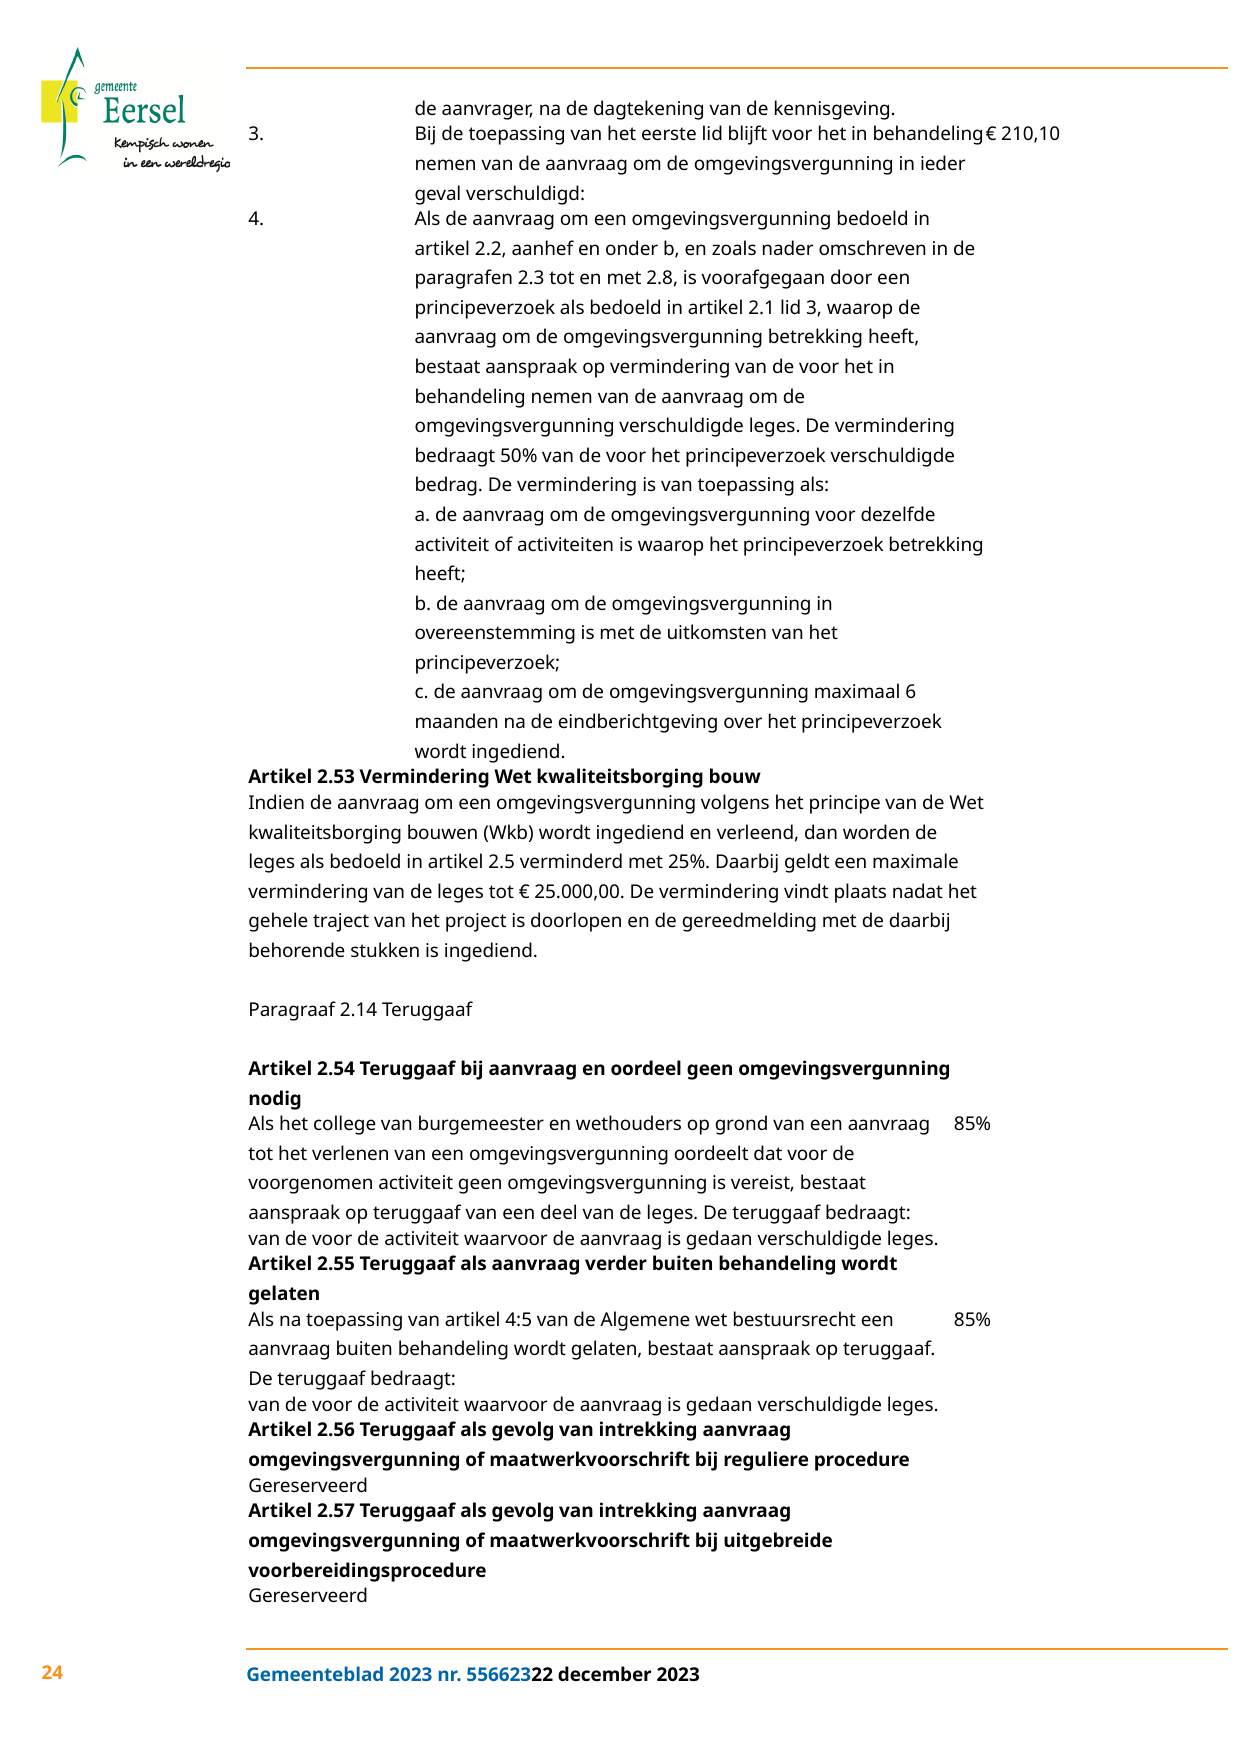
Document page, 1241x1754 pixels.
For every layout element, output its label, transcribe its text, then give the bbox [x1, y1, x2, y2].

text Paragraaf 2.14 Teruggaaf [248, 996, 1152, 1022]
table_cell van de voor de activiteit waarvoor de aanvraag is gedaan verschuldigde leges. [248, 1225, 954, 1251]
table_cell 3. [248, 121, 414, 205]
table_cell [248, 95, 414, 121]
table_cell [954, 1251, 1152, 1306]
table_cell van de voor de activiteit waarvoor de aanvraag is gedaan verschuldigde leges. [248, 1391, 954, 1417]
table_cell Als het college van burgemeester en wethouders op grond van een aanvraag tot het verlenen van een omgevingsvergunning oordeelt dat voor de voorgenomen activiteit geen omgevingsvergunning is vereist, bestaat aanspraak op teruggaaf van een deel van de leges. De teruggaaf bedraagt: [248, 1110, 954, 1225]
table_cell 85% [954, 1306, 1152, 1391]
table_cell Artikel 2.56 Teruggaaf als gevolg van intrekking aanvraag omgevingsvergunning of maatwerkvoorschrift bij reguliere procedure [248, 1417, 954, 1472]
table_header [954, 1055, 1152, 1110]
table_cell 4. [248, 205, 414, 764]
table_cell Artikel 2.55 Teruggaaf als aanvraag verder buiten behandeling wordt gelaten [248, 1251, 954, 1306]
table_cell de aanvrager, na de dagtekening van de kennisgeving. [414, 95, 985, 121]
table_cell Artikel 2.53 Vermindering Wet kwaliteitsborging bouw [248, 764, 985, 789]
table_cell [954, 1391, 1152, 1417]
table_cell Als de aanvraag om een omgevingsvergunning bedoeld in artikel 2.2, aanhef en onder b, en zoals nader omschreven in de paragrafen 2.3 tot en met 2.8, is voorafgegaan door een principeverzoek als bedoeld in artikel 2.1 lid 3, waarop de aanvraag om de omgevingsvergunning betrekking heeft, bestaat aanspraak op vermindering van de voor het in behandeling nemen van de aanvraag om de omgevingsvergunning verschuldigde leges. De vermindering bedraagt 50% van de voor het principeverzoek verschuldigde bedrag. De vermindering is van toepassing als: a. de aanvraag om de omgevingsvergunning voor dezelfde activiteit of activiteiten is waarop het principeverzoek betrekking heeft; b. de aanvraag om de omgevingsvergunning in overeenstemming is met de uitkomsten van het principeverzoek; c. de aanvraag om de omgevingsvergunning maximaal 6 maanden na de eindberichtgeving over het principeverzoek wordt ingediend. [414, 205, 985, 764]
table_cell [954, 1417, 1152, 1472]
table_cell Artikel 2.57 Teruggaaf als gevolg van intrekking aanvraag omgevingsvergunning of maatwerkvoorschrift bij uitgebreide voorbereidingsprocedure [248, 1498, 954, 1582]
table_cell [985, 764, 1152, 789]
table_cell [954, 1583, 1152, 1608]
table_cell [954, 1498, 1152, 1582]
table_cell [954, 1472, 1152, 1498]
table_cell Gereserveerd [248, 1583, 954, 1608]
table_cell 85% [954, 1110, 1152, 1225]
picture [41, 47, 231, 172]
table_cell Gereserveerd [248, 1472, 954, 1498]
table_header Artikel 2.54 Teruggaaf bij aanvraag en oordeel geen omgevingsvergunning nodig [248, 1055, 954, 1110]
table_cell € 210,10 [985, 121, 1152, 205]
table_cell [985, 95, 1152, 121]
table_cell [985, 205, 1152, 764]
table_cell [954, 1225, 1152, 1251]
table_cell [985, 789, 1152, 963]
table_cell Indien de aanvraag om een omgevingsvergunning volgens het principe van de Wet kwaliteitsborging bouwen (Wkb) wordt ingediend en verleend, dan worden de leges als bedoeld in artikel 2.5 verminderd met 25%. Daarbij geldt een maximale vermindering van de leges tot € 25.000,00. De vermindering vindt plaats nadat het gehele traject van het project is doorlopen en de gereedmelding met de daarbij behorende stukken is ingediend. [248, 789, 985, 963]
table_cell Als na toepassing van artikel 4:5 van de Algemene wet bestuursrecht een aanvraag buiten behandeling wordt gelaten, bestaat aanspraak op teruggaaf. De teruggaaf bedraagt: [248, 1306, 954, 1391]
table_cell Bij de toepassing van het eerste lid blijft voor het in behandeling nemen van de aanvraag om de omgevingsvergunning in ieder geval verschuldigd: [414, 121, 985, 205]
